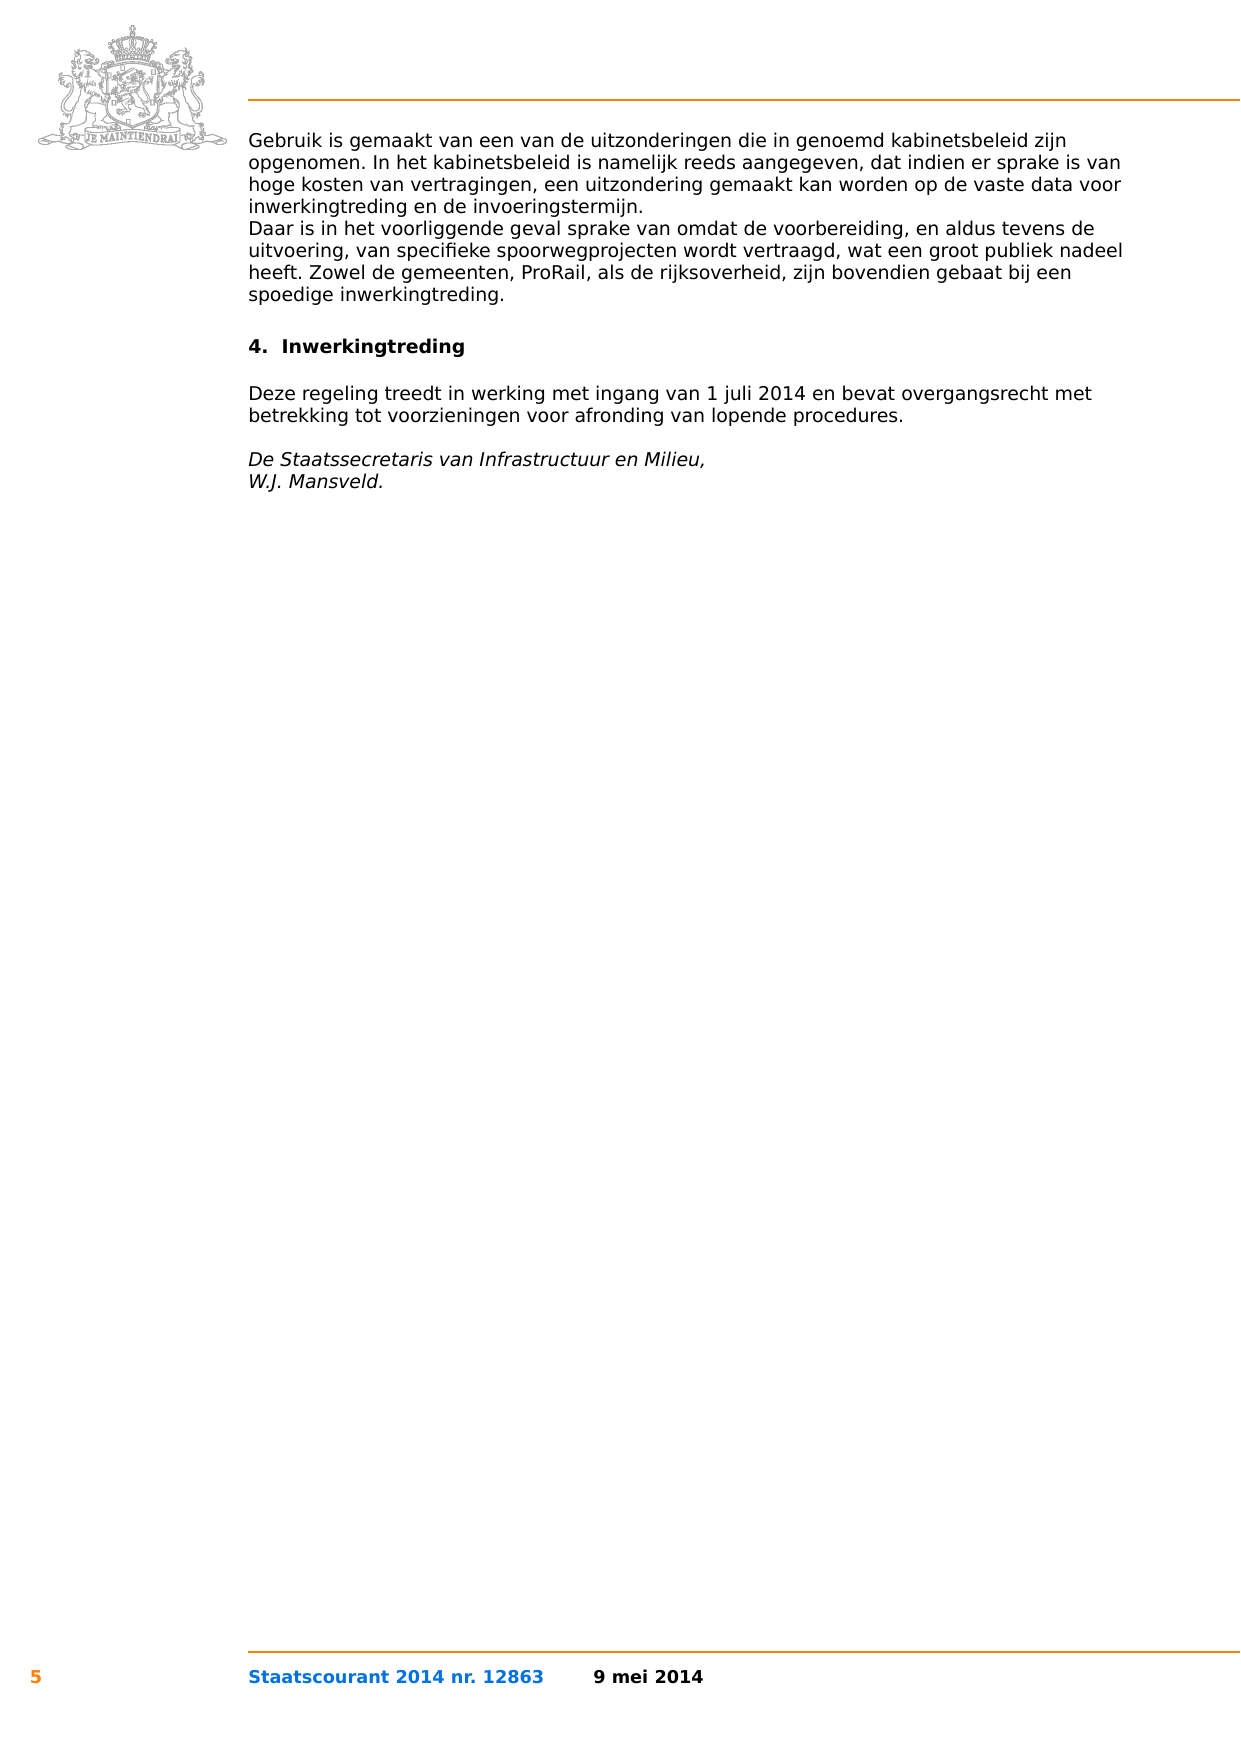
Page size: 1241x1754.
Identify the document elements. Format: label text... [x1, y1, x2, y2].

subtitle 4. Inwerkingtreding [248, 336, 1163, 358]
text De Staatssecretaris van Infrastructuur en Milieu, W.J. Mansveld. [248, 448, 1163, 492]
picture [38, 25, 227, 150]
text Gebruik is gemaakt van een van de uitzonderingen die in genoemd kabinetsbeleid zijn opgenomen. In het kabinetsbeleid is namelijk reeds aangegeven, dat indien er sprake is van hoge kosten van vertragingen, een uitzondering gemaakt kan worden op de vaste data voor inwerkingtreding en de invoeringstermijn. [248, 130, 1163, 218]
text Daar is in het voorliggende geval sprake van omdat de voorbereiding, en aldus tevens de uitvoering, van specifieke spoorwegprojecten wordt vertraagd, wat een groot publiek nadeel heeft. Zowel de gemeenten, ProRail, als de rijksoverheid, zijn bovendien gebaat bij een spoedige inwerkingtreding. [248, 218, 1163, 306]
text Deze regeling treedt in werking met ingang van 1 juli 2014 en bevat overgangsrecht met betrekking tot voorzieningen voor afronding van lopende procedures. [248, 383, 1163, 427]
